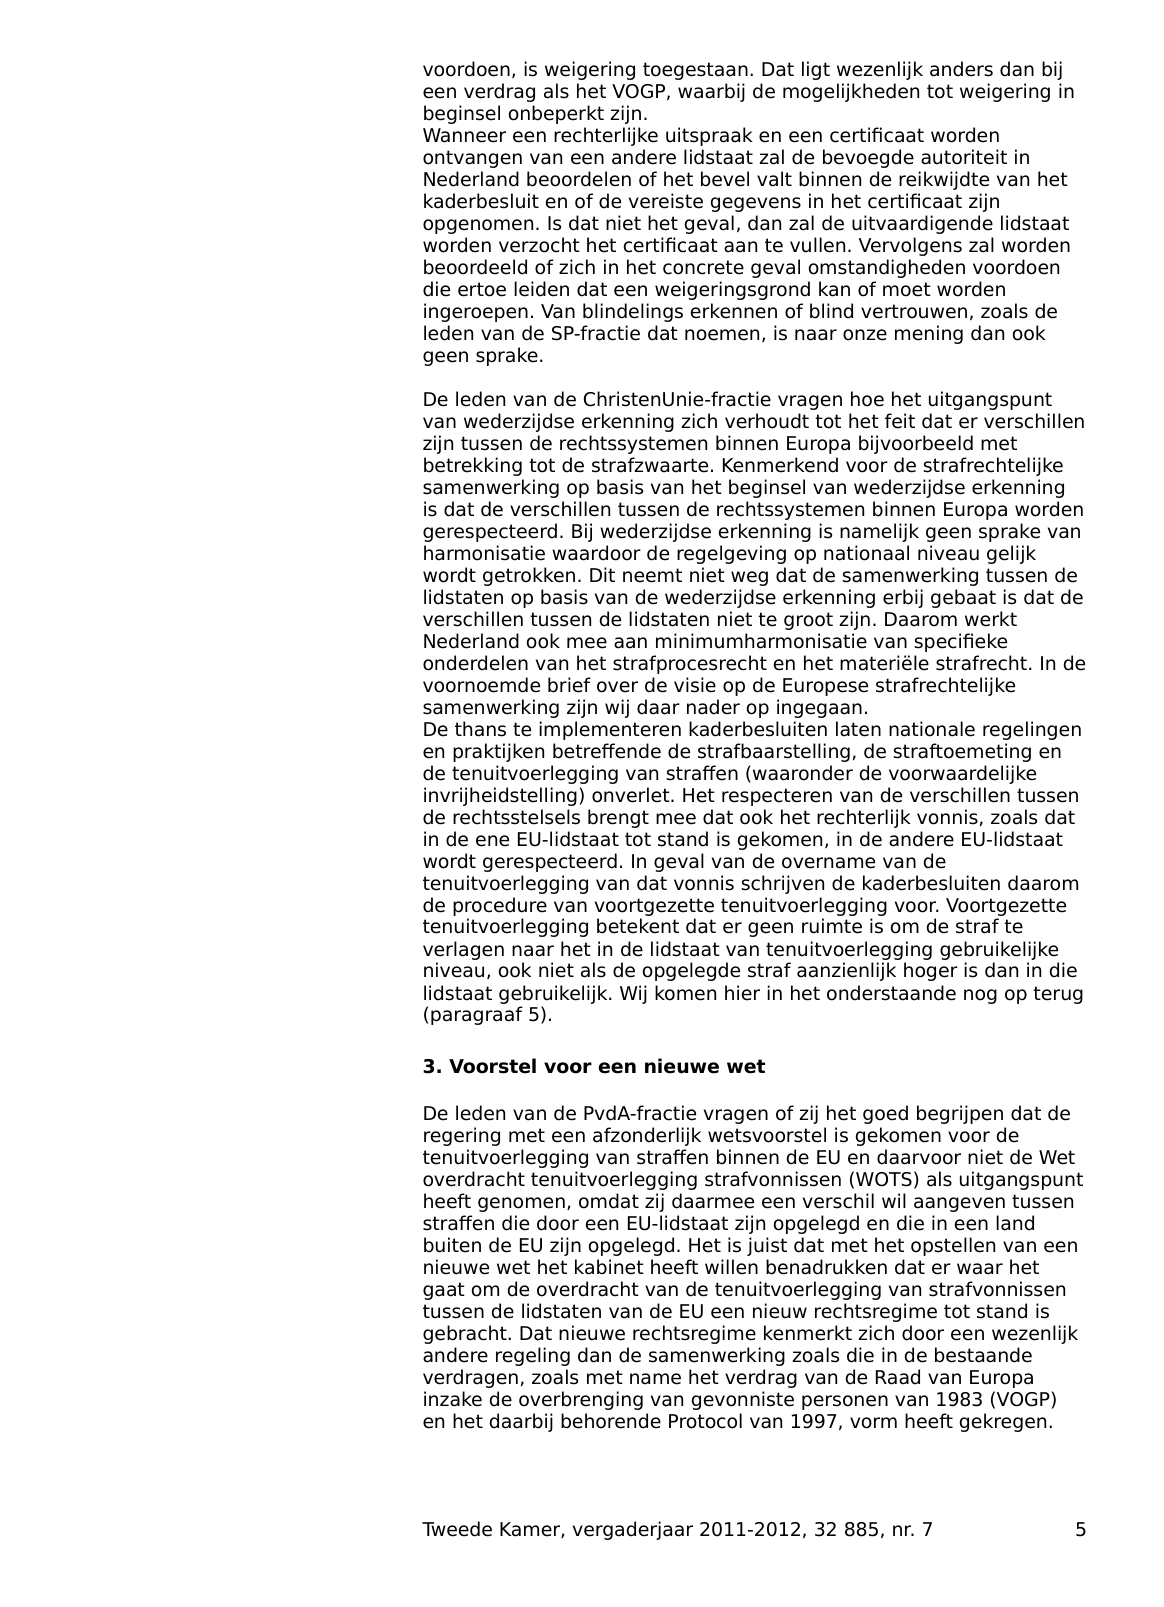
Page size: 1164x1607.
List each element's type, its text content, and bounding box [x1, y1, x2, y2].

text De leden van de ChristenUnie-fractie vragen hoe het uitgangspunt van wederzijdse erkenning zich verhoudt tot het feit dat er verschillen zijn tussen de rechtssystemen binnen Europa bijvoorbeeld met betrekking tot de strafzwaarte. Kenmerkend voor de strafrechtelijke samenwerking op basis van het beginsel van wederzijdse erkenning is dat de verschillen tussen de rechtssystemen binnen Europa worden gerespecteerd. Bij wederzijdse erkenning is namelijk geen sprake van harmonisatie waardoor de regelgeving op nationaal niveau gelijk wordt getrokken. Dit neemt niet weg dat de samenwerking tussen de lidstaten op basis van de wederzijdse erkenning erbij gebaat is dat de verschillen tussen de lidstaten niet te groot zijn. Daarom werkt Nederland ook mee aan minimumharmonisatie van specifieke onderdelen van het strafprocesrecht en het materiële strafrecht. In de voornoemde brief over de visie op de Europese strafrechtelijke samenwerking zijn wij daar nader op ingegaan. [422, 389, 1087, 719]
subtitle 3. Voorstel voor een nieuwe wet [422, 1056, 1087, 1078]
text De thans te implementeren kaderbesluiten laten nationale regelingen en praktijken betreffende de strafbaarstelling, de straftoemeting en de tenuitvoerlegging van straffen (waaronder de voorwaardelijke invrijheidstelling) onverlet. Het respecteren van de verschillen tussen de rechtsstelsels brengt mee dat ook het rechterlijk vonnis, zoals dat in de ene EU-lidstaat tot stand is gekomen, in de andere EU-lidstaat wordt gerespecteerd. In geval van de overname van de tenuitvoerlegging van dat vonnis schrijven de kaderbesluiten daarom de procedure van voortgezette tenuitvoerlegging voor. Voortgezette tenuitvoerlegging betekent dat er geen ruimte is om de straf te verlagen naar het in de lidstaat van tenuitvoerlegging gebruikelijke niveau, ook niet als de opgelegde straf aanzienlijk hoger is dan in die lidstaat gebruikelijk. Wij komen hier in het onderstaande nog op terug (paragraaf 5). [422, 719, 1087, 1026]
text Wanneer een rechterlijke uitspraak en een certificaat worden ontvangen van een andere lidstaat zal de bevoegde autoriteit in Nederland beoordelen of het bevel valt binnen de reikwijdte van het kaderbesluit en of de vereiste gegevens in het certificaat zijn opgenomen. Is dat niet het geval, dan zal de uitvaardigende lidstaat worden verzocht het certificaat aan te vullen. Vervolgens zal worden beoordeeld of zich in het concrete geval omstandigheden voordoen die ertoe leiden dat een weigeringsgrond kan of moet worden ingeroepen. Van blindelings erkennen of blind vertrouwen, zoals de leden van de SP-fractie dat noemen, is naar onze mening dan ook geen sprake. [422, 125, 1087, 367]
text De leden van de PvdA-fractie vragen of zij het goed begrijpen dat de regering met een afzonderlijk wetsvoorstel is gekomen voor de tenuitvoerlegging van straffen binnen de EU en daarvoor niet de Wet overdracht tenuitvoerlegging strafvonnissen (WOTS) als uitgangspunt heeft genomen, omdat zij daarmee een verschil wil aangeven tussen straffen die door een EU-lidstaat zijn opgelegd en die in een land buiten de EU zijn opgelegd. Het is juist dat met het opstellen van een nieuwe wet het kabinet heeft willen benadrukken dat er waar het gaat om de overdracht van de tenuitvoerlegging van strafvonnissen tussen de lidstaten van de EU een nieuw rechtsregime tot stand is gebracht. Dat nieuwe rechtsregime kenmerkt zich door een wezenlijk andere regeling dan de samenwerking zoals die in de bestaande verdragen, zoals met name het verdrag van de Raad van Europa inzake de overbrenging van gevonniste personen van 1983 (VOGP) en het daarbij behorende Protocol van 1997, vorm heeft gekregen. [422, 1103, 1087, 1433]
text voordoen, is weigering toegestaan. Dat ligt wezenlijk anders dan bij een verdrag als het VOGP, waarbij de mogelijkheden tot weigering in beginsel onbeperkt zijn. [422, 59, 1087, 125]
